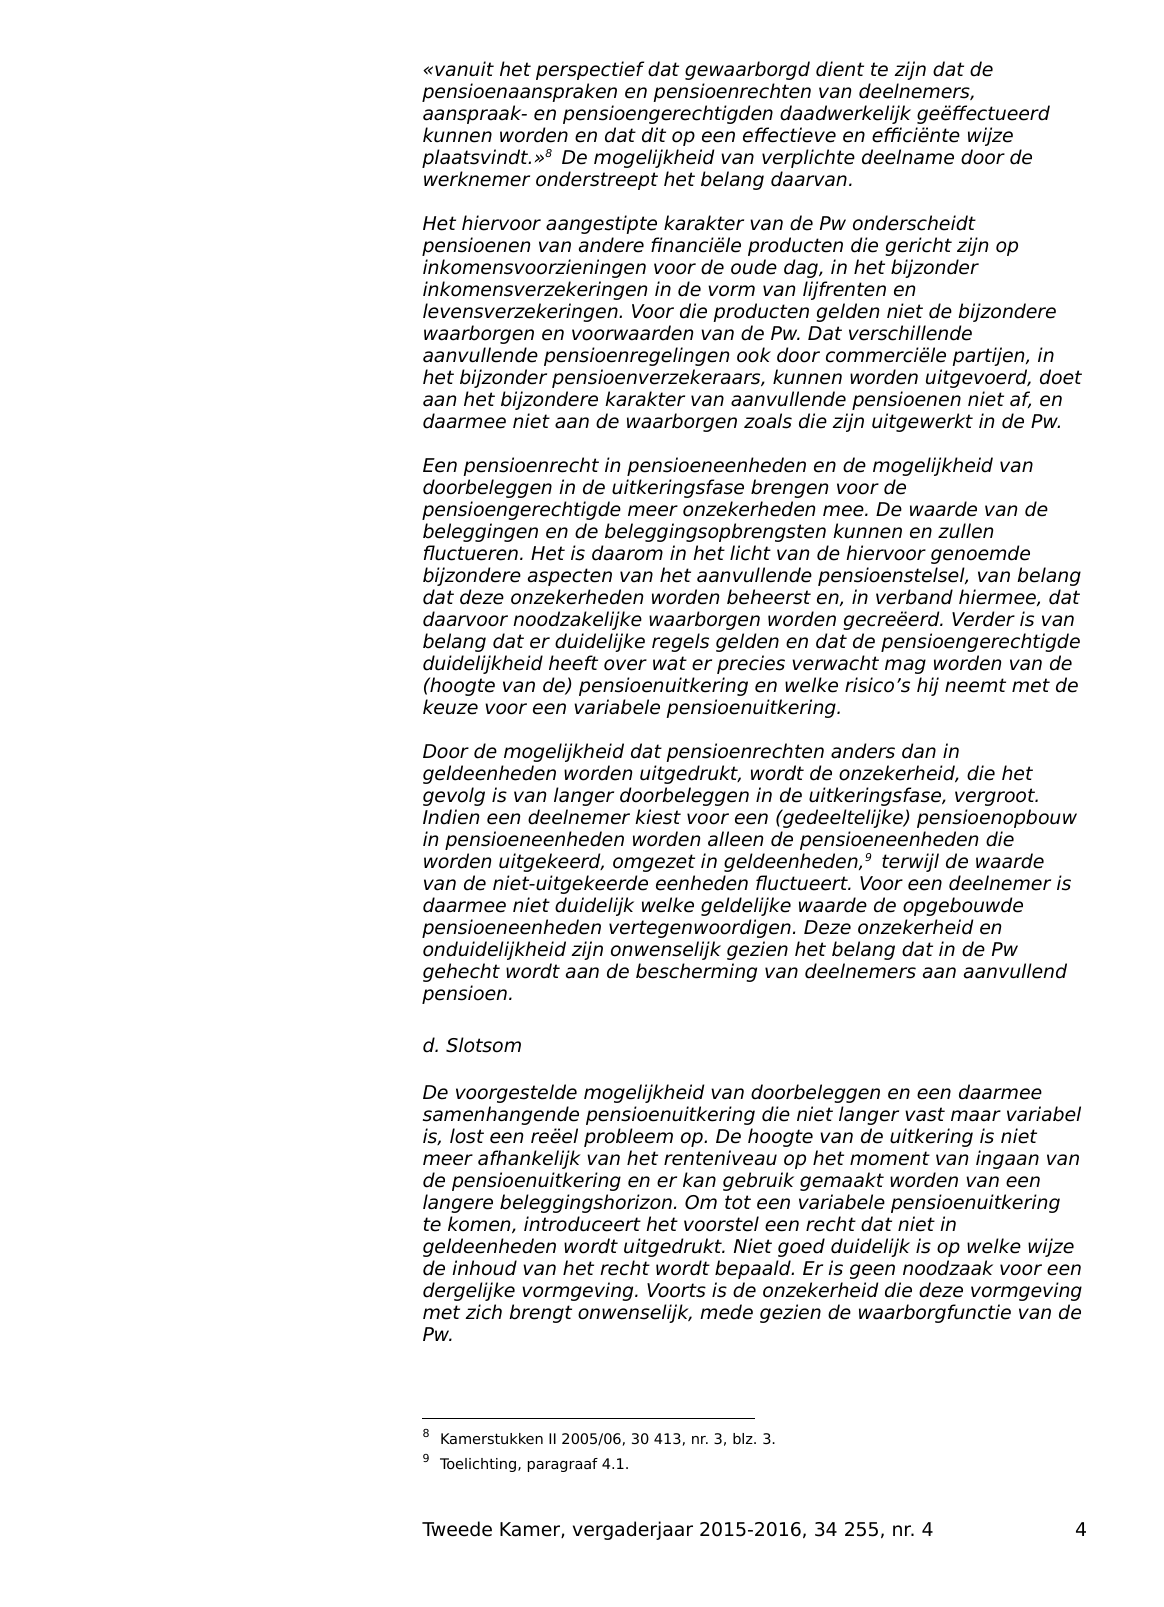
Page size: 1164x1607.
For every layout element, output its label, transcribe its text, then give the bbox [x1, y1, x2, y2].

text Een pensioenrecht in pensioeneenheden en de mogelijkheid van doorbeleggen in de uitkeringsfase brengen voor de pensioengerechtigde meer onzekerheden mee. De waarde van de beleggingen en de beleggingsopbrengsten kunnen en zullen fluctueren. Het is daarom in het licht van de hiervoor genoemde bijzondere aspecten van het aanvullende pensioenstelsel, van belang dat deze onzekerheden worden beheerst en, in verband hiermee, dat daarvoor noodzakelijke waarborgen worden gecreëerd. Verder is van belang dat er duidelijke regels gelden en dat de pensioengerechtigde duidelijkheid heeft over wat er precies verwacht mag worden van de (hoogte van de) pensioenuitkering en welke risico’s hij neemt met de keuze voor een variabele pensioenuitkering. [422, 455, 1087, 719]
subtitle d. Slotsom [422, 1035, 1087, 1057]
text «vanuit het perspectief dat gewaarborgd dient te zijn dat de pensioenaanspraken en pensioenrechten van deelnemers, aanspraak- en pensioengerechtigden daadwerkelijk geëffectueerd kunnen worden en dat dit op een effectieve en efficiënte wijze plaatsvindt.» De mogelijkheid van verplichte deelname door de werknemer onderstreept het belang daarvan. [422, 59, 1087, 191]
text Toelichting, paragraaf 4.1. [422, 1452, 1087, 1474]
text Kamerstukken II 2005/06, 30 413, nr. 3, blz. 3. [422, 1427, 1087, 1449]
text Door de mogelijkheid dat pensioenrechten anders dan in geldeenheden worden uitgedrukt, wordt de onzekerheid, die het gevolg is van langer doorbeleggen in de uitkeringsfase, vergroot. Indien een deelnemer kiest voor een (gedeeltelijke) pensioenopbouw in pensioeneenheden worden alleen de pensioeneenheden die worden uitgekeerd, omgezet in geldeenheden, terwijl de waarde van de niet-uitgekeerde eenheden fluctueert. Voor een deelnemer is daarmee niet duidelijk welke geldelijke waarde de opgebouwde pensioeneenheden vertegenwoordigen. Deze onzekerheid en onduidelijkheid zijn onwenselijk gezien het belang dat in de Pw gehecht wordt aan de bescherming van deelnemers aan aanvullend pensioen. [422, 741, 1087, 1005]
text De voorgestelde mogelijkheid van doorbeleggen en een daarmee samenhangende pensioenuitkering die niet langer vast maar variabel is, lost een reëel probleem op. De hoogte van de uitkering is niet meer afhankelijk van het renteniveau op het moment van ingaan van de pensioenuitkering en er kan gebruik gemaakt worden van een langere beleggingshorizon. Om tot een variabele pensioenuitkering te komen, introduceert het voorstel een recht dat niet in geldeenheden wordt uitgedrukt. Niet goed duidelijk is op welke wijze de inhoud van het recht wordt bepaald. Er is geen noodzaak voor een dergelijke vormgeving. Voorts is de onzekerheid die deze vormgeving met zich brengt onwenselijk, mede gezien de waarborgfunctie van de Pw. [422, 1082, 1087, 1346]
text Het hiervoor aangestipte karakter van de Pw onderscheidt pensioenen van andere financiële producten die gericht zijn op inkomensvoorzieningen voor de oude dag, in het bijzonder inkomensverzekeringen in de vorm van lijfrenten en levensverzekeringen. Voor die producten gelden niet de bijzondere waarborgen en voorwaarden van de Pw. Dat verschillende aanvullende pensioenregelingen ook door commerciële partijen, in het bijzonder pensioenverzekeraars, kunnen worden uitgevoerd, doet aan het bijzondere karakter van aanvullende pensioenen niet af, en daarmee niet aan de waarborgen zoals die zijn uitgewerkt in de Pw. [422, 213, 1087, 433]
